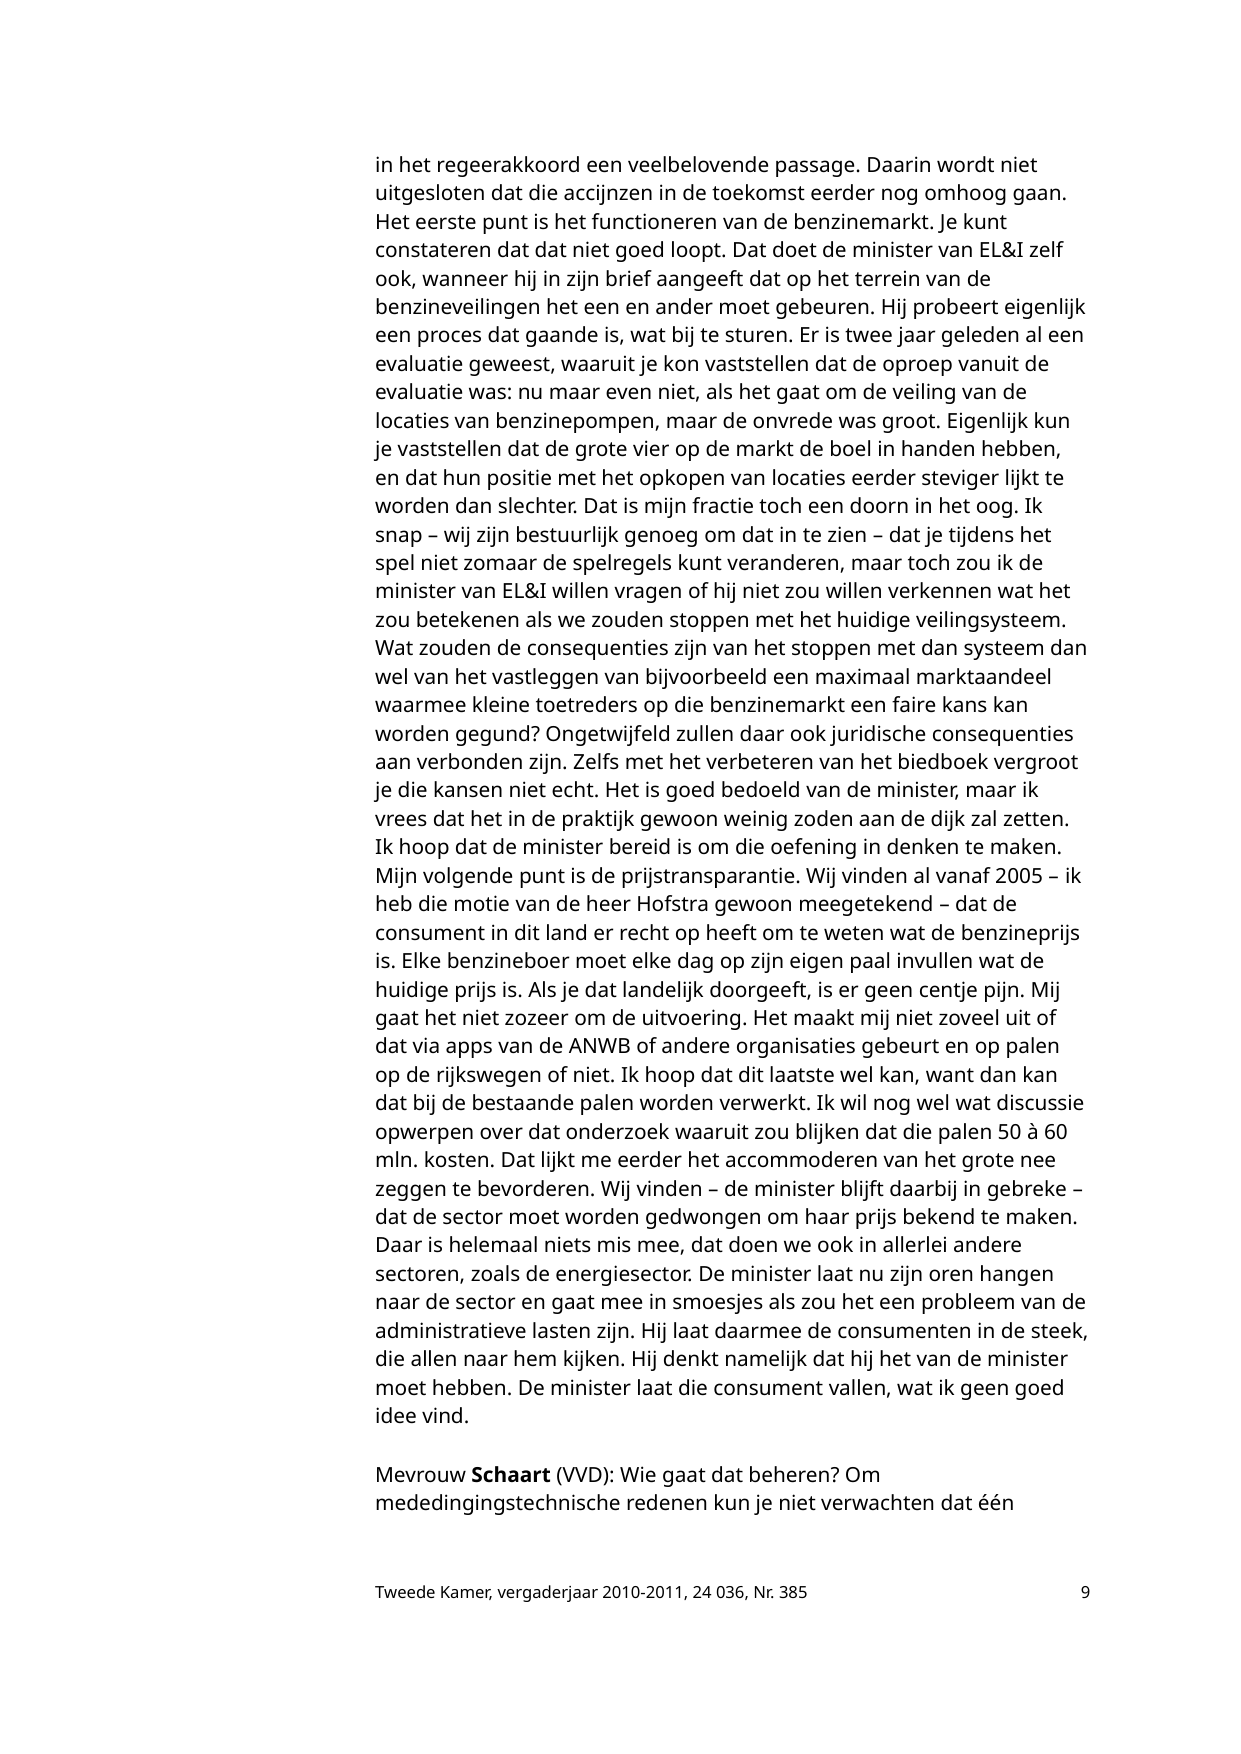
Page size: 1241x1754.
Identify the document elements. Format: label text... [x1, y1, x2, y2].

text Het eerste punt is het functioneren van de benzinemarkt. Je kunt constateren dat dat niet goed loopt. Dat doet de minister van EL&I zelf ook, wanneer hij in zijn brief aangeeft dat op het terrein van de benzineveilingen het een en ander moet gebeuren. Hij probeert eigenlijk een proces dat gaande is, wat bij te sturen. Er is twee jaar geleden al een evaluatie geweest, waaruit je kon vaststellen dat de oproep vanuit de evaluatie was: nu maar even niet, als het gaat om de veiling van de locaties van benzinepompen, maar de onvrede was groot. Eigenlijk kun je vaststellen dat de grote vier op de markt de boel in handen hebben, en dat hun positie met het opkopen van locaties eerder steviger lijkt te worden dan slechter. Dat is mijn fractie toch een doorn in het oog. Ik snap – wij zijn bestuurlijk genoeg om dat in te zien – dat je tijdens het spel niet zomaar de spelregels kunt veranderen, maar toch zou ik de minister van EL&I willen vragen of hij niet zou willen verkennen wat het zou betekenen als we zouden stoppen met het huidige veilingsysteem. Wat zouden de consequenties zijn van het stoppen met dan systeem dan wel van het vastleggen van bijvoorbeeld een maximaal marktaandeel waarmee kleine toetreders op die benzinemarkt een faire kans kan worden gegund? Ongetwijfeld zullen daar ook juridische consequenties aan verbonden zijn. Zelfs met het verbeteren van het biedboek vergroot je die kansen niet echt. Het is goed bedoeld van de minister, maar ik vrees dat het in de praktijk gewoon weinig zoden aan de dijk zal zetten. Ik hoop dat de minister bereid is om die oefening in denken te maken. [375, 207, 1090, 861]
text Mevrouw Schaart (VVD): Wie gaat dat beheren? Om mededingingstechnische redenen kun je niet verwachten dat één [375, 1460, 1090, 1517]
text Mijn volgende punt is de prijstransparantie. Wij vinden al vanaf 2005 – ik heb die motie van de heer Hofstra gewoon meegetekend – dat de consument in dit land er recht op heeft om te weten wat de benzineprijs is. Elke benzineboer moet elke dag op zijn eigen paal invullen wat de huidige prijs is. Als je dat landelijk doorgeeft, is er geen centje pijn. Mij gaat het niet zozeer om de uitvoering. Het maakt mij niet zoveel uit of dat via apps van de ANWB of andere organisaties gebeurt en op palen op de rijkswegen of niet. Ik hoop dat dit laatste wel kan, want dan kan dat bij de bestaande palen worden verwerkt. Ik wil nog wel wat discussie opwerpen over dat onderzoek waaruit zou blijken dat die palen 50 à 60 mln. kosten. Dat lijkt me eerder het accommoderen van het grote nee zeggen te bevorderen. Wij vinden – de minister blijft daarbij in gebreke – dat de sector moet worden gedwongen om haar prijs bekend te maken. Daar is helemaal niets mis mee, dat doen we ook in allerlei andere sectoren, zoals de energiesector. De minister laat nu zijn oren hangen naar de sector en gaat mee in smoesjes als zou het een probleem van de administratieve lasten zijn. Hij laat daarmee de consumenten in de steek, die allen naar hem kijken. Hij denkt namelijk dat hij het van de minister moet hebben. De minister laat die consument vallen, wat ik geen goed idee vind. [375, 861, 1090, 1430]
text in het regeerakkoord een veelbelovende passage. Daarin wordt niet uitgesloten dat die accijnzen in de toekomst eerder nog omhoog gaan. [375, 150, 1090, 207]
